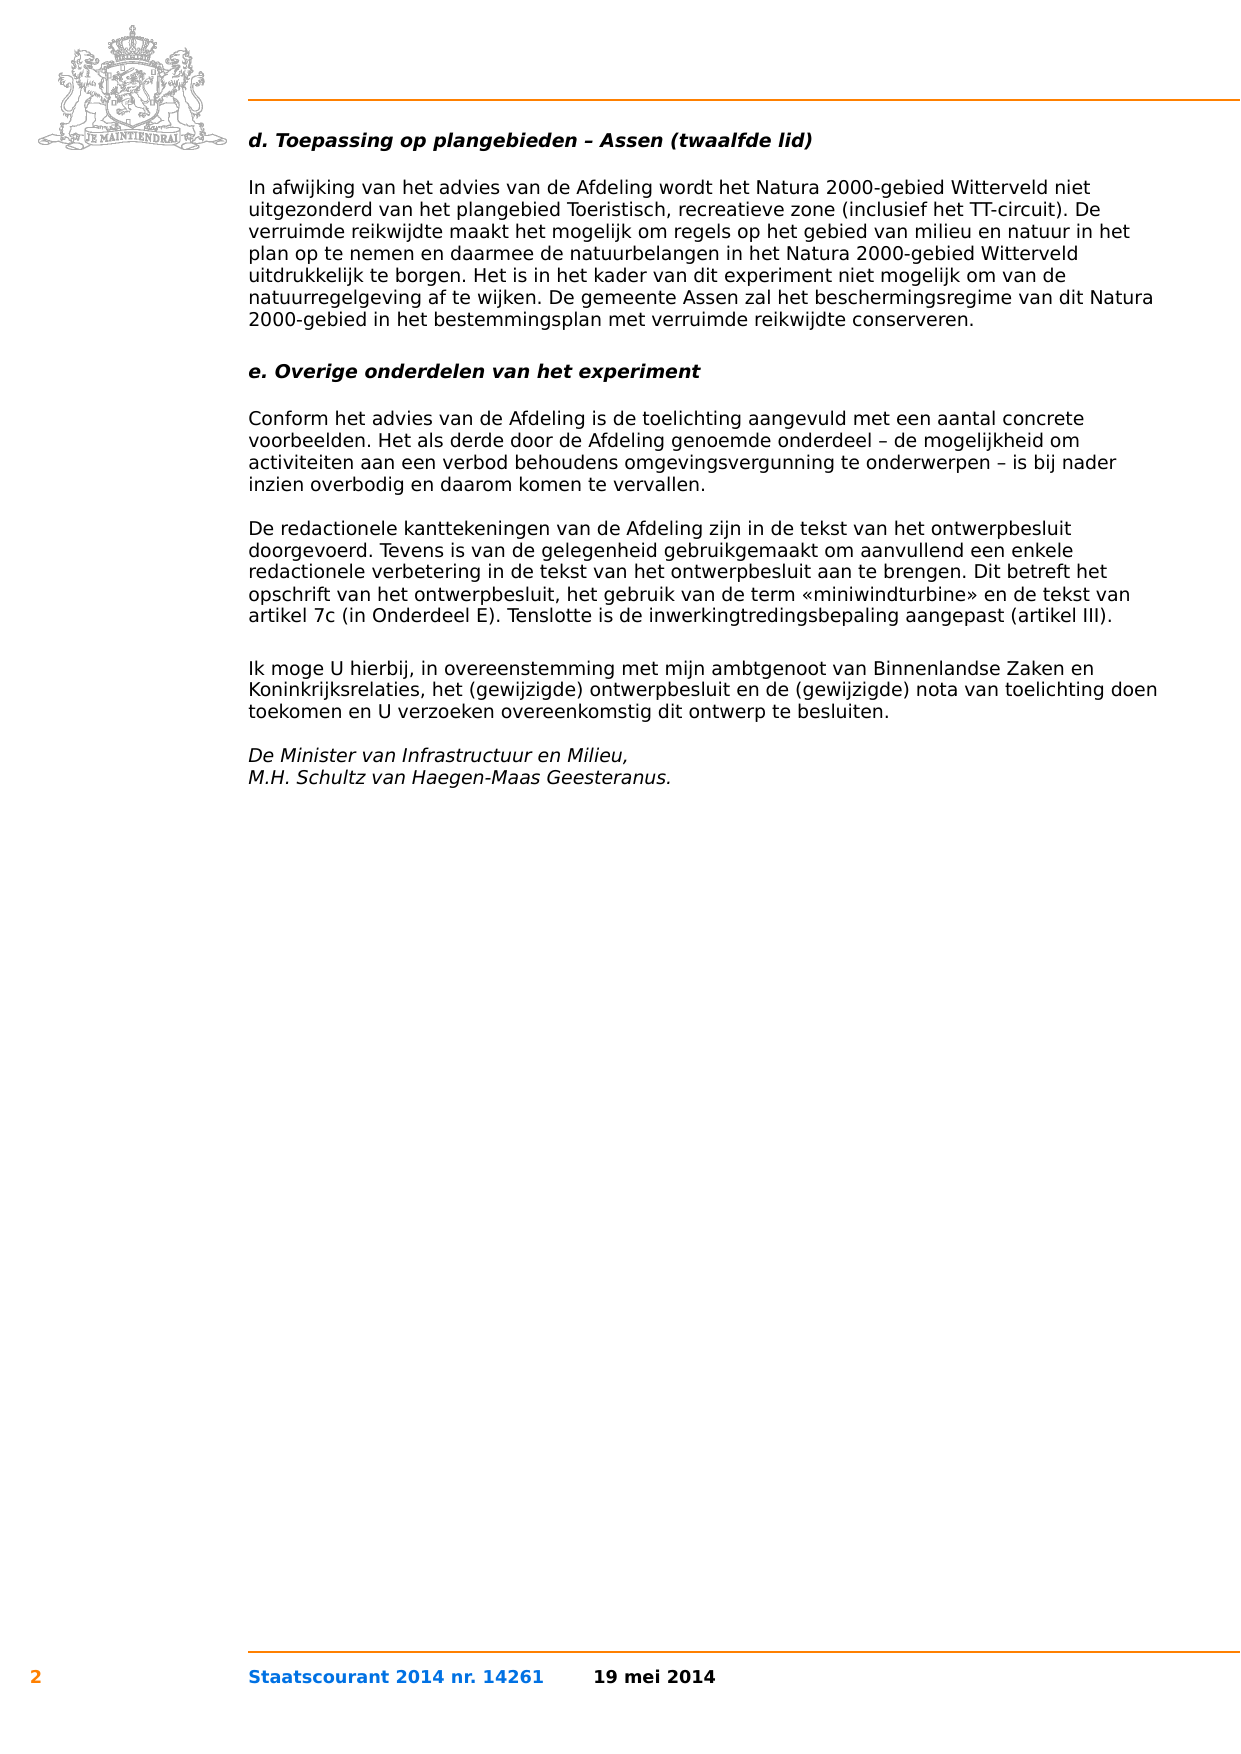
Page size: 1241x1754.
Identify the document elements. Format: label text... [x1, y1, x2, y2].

subtitle d. Toepassing op plangebieden – Assen (twaalfde lid) [248, 130, 1163, 152]
text Ik moge U hierbij, in overeenstemming met mijn ambtgenoot van Binnenlandse Zaken en Koninkrijksrelaties, het (gewijzigde) ontwerpbesluit en de (gewijzigde) nota van toelichting doen toekomen en U verzoeken overeenkomstig dit ontwerp te besluiten. [248, 657, 1163, 723]
text De redactionele kanttekeningen van de Afdeling zijn in de tekst van het ontwerpbesluit doorgevoerd. Tevens is van de gelegenheid gebruikgemaakt om aanvullend een enkele redactionele verbetering in de tekst van het ontwerpbesluit aan te brengen. Dit betreft het opschrift van het ontwerpbesluit, het gebruik van de term «miniwindturbine» en de tekst van artikel 7c (in Onderdeel E). Tenslotte is de inwerkingtredingsbepaling aangepast (artikel III). [248, 517, 1163, 627]
text De Minister van Infrastructuur en Milieu, M.H. Schultz van Haegen-Maas Geesteranus. [248, 745, 1163, 789]
subtitle e. Overige onderdelen van het experiment [248, 361, 1163, 383]
text In afwijking van het advies van de Afdeling wordt het Natura 2000-gebied Witterveld niet uitgezonderd van het plangebied Toeristisch, recreatieve zone (inclusief het TT-circuit). De verruimde reikwijdte maakt het mogelijk om regels op het gebied van milieu en natuur in het plan op te nemen en daarmee de natuurbelangen in het Natura 2000-gebied Witterveld uitdrukkelijk te borgen. Het is in het kader van dit experiment niet mogelijk om van de natuurregelgeving af te wijken. De gemeente Assen zal het beschermingsregime van dit Natura 2000-gebied in het bestemmingsplan met verruimde reikwijdte conserveren. [248, 177, 1163, 331]
text Conform het advies van de Afdeling is de toelichting aangevuld met een aantal concrete voorbeelden. Het als derde door de Afdeling genoemde onderdeel – de mogelijkheid om activiteiten aan een verbod behoudens omgevingsvergunning te onderwerpen – is bij nader inzien overbodig en daarom komen te vervallen. [248, 408, 1163, 496]
picture [38, 25, 227, 150]
